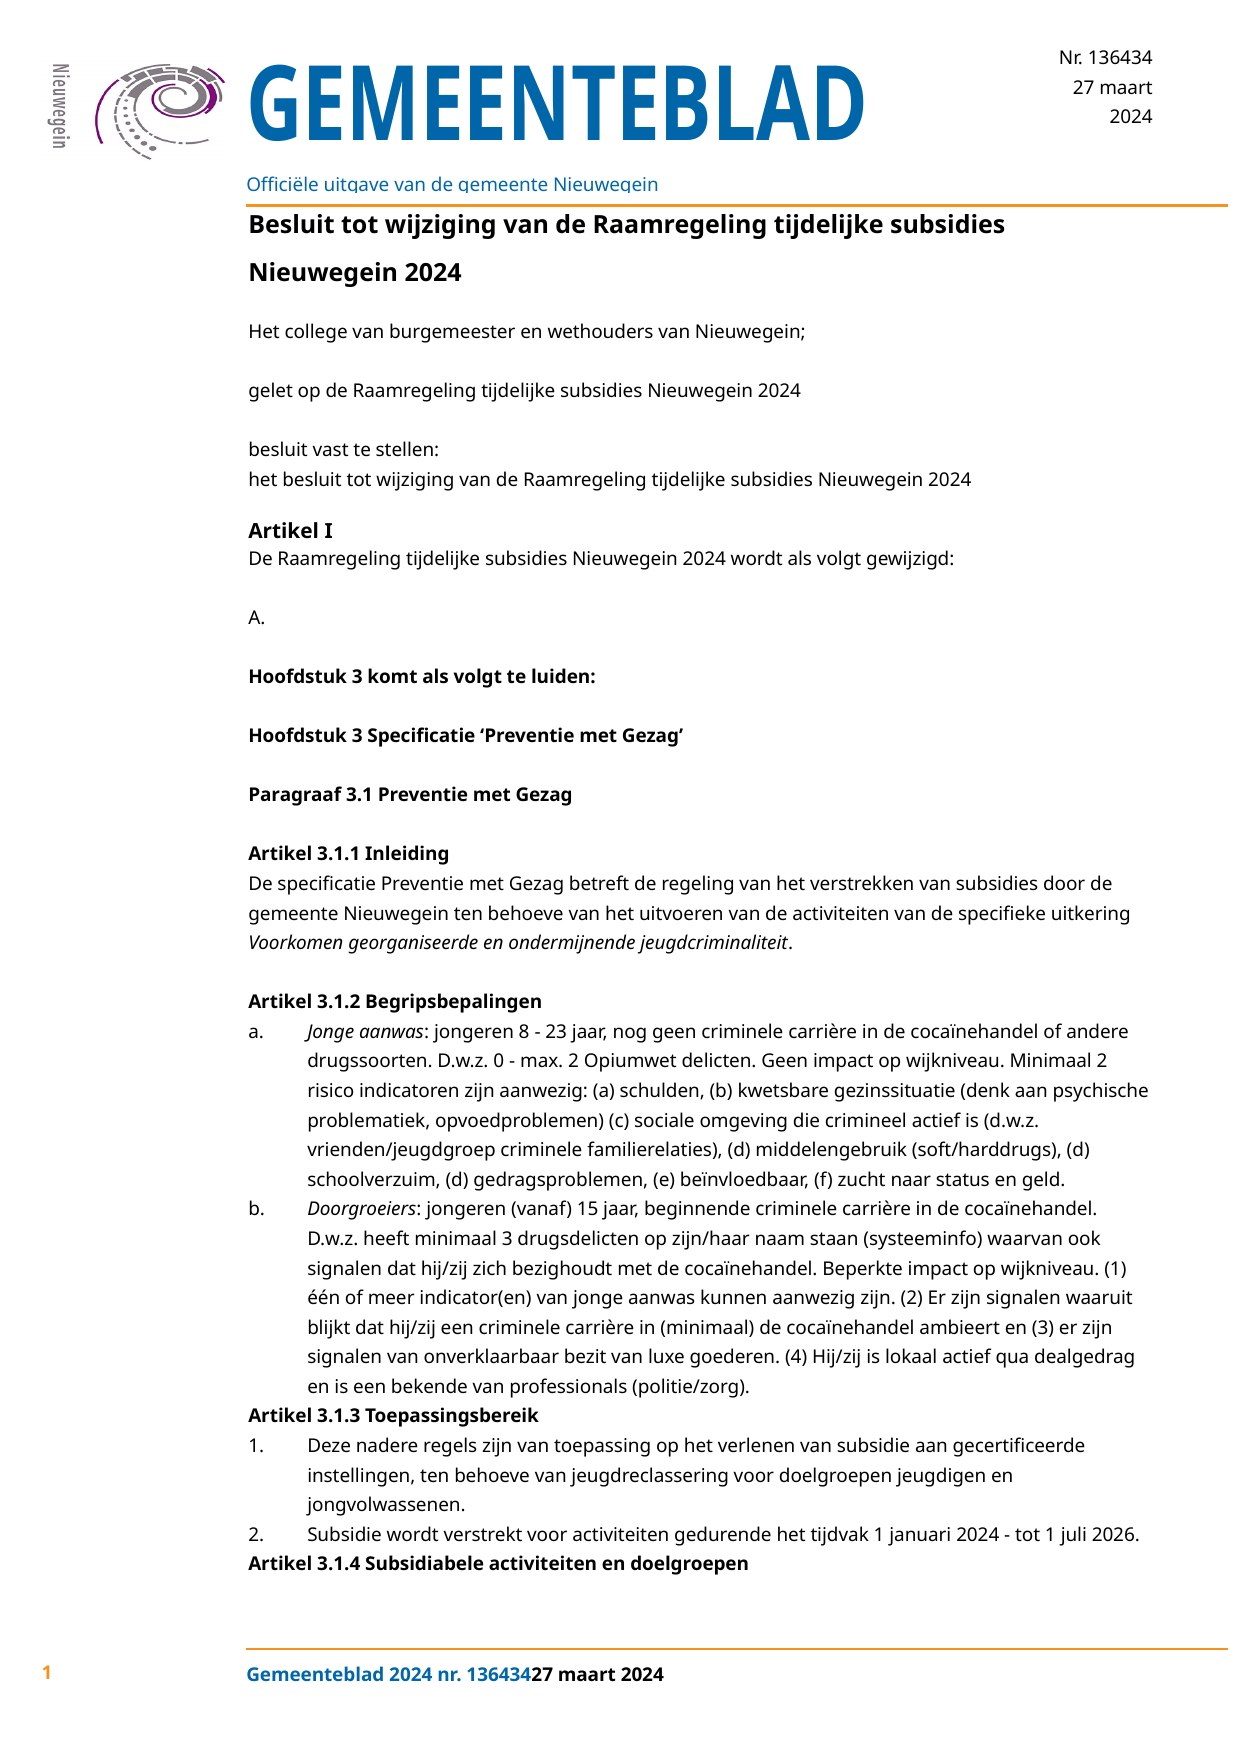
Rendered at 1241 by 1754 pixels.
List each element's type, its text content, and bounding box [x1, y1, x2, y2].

list Doorgroeiers: jongeren (vanaf) 15 jaar, beginnende criminele carrière in de cocaïnehandel. D.w.z. heeft minimaal 3 drugsdelicten op zijn/haar naam staan (systeeminfo) waarvan ook signalen dat hij/zij zich bezighoudt met de cocaïnehandel. Beperkte impact op wijkniveau. (1) één of meer indicator(en) van jonge aanwas kunnen aanwezig zijn. (2) Er zijn signalen waaruit blijkt dat hij/zij een criminele carrière in (minimaal) de cocaïnehandel ambieert en (3) er zijn signalen van onverklaarbaar bezit van luxe goederen. (4) Hij/zij is lokaal actief qua dealgedrag en is een bekende van professionals (politie/zorg). [248, 1196, 1152, 1399]
text Hoofdstuk 3 komt als volgt te luiden: [248, 663, 1152, 689]
text De specificatie Preventie met Gezag betreft de regeling van het verstrekken van subsidies door de gemeente Nieuwegein ten behoeve van het uitvoeren van de activiteiten van de specifieke uitkering Voorkomen georganiseerde en ondermijnende jeugdcriminaliteit. [248, 870, 1152, 955]
text De Raamregeling tijdelijke subsidies Nieuwegein 2024 wordt als volgt gewijzigd: [248, 545, 1152, 570]
text het besluit tot wijziging van de Raamregeling tijdelijke subsidies Nieuwegein 2024 [248, 466, 1152, 492]
text Hoofdstuk 3 Specificatie ‘Preventie met Gezag’ [248, 722, 1152, 748]
text Het college van burgemeester en wethouders van Nieuwegein; [248, 318, 1152, 344]
text Artikel 3.1.1 Inleiding [248, 841, 1152, 866]
text Artikel 3.1.2 Begripsbepalingen [248, 988, 1152, 1014]
text besluit vast te stellen: [248, 436, 1152, 462]
list Subsidie wordt verstrekt voor activiteiten gedurende het tijdvak 1 januari 2024 - tot 1 juli 2026. [248, 1521, 1152, 1547]
list Jonge aanwas: jongeren 8 - 23 jaar, nog geen criminele carrière in de cocaïnehandel of andere drugssoorten. D.w.z. 0 - max. 2 Opiumwet delicten. Geen impact op wijkniveau. Minimaal 2 risico indicatoren zijn aanwezig: (a) schulden, (b) kwetsbare gezinssituatie (denk aan psychische problematiek, opvoedproblemen) (c) sociale omgeving die crimineel actief is (d.w.z. vrienden/jeugdgroep criminele familierelaties), (d) middelengebruik (soft/harddrugs), (d) schoolverzuim, (d) gedragsproblemen, (e) beïnvloedbaar, (f) zucht naar status en geld. [248, 1018, 1152, 1192]
picture [41, 47, 231, 172]
list Deze nadere regels zijn van toepassing op het verlenen van subsidie aan gecertificeerde instellingen, ten behoeve van jeugdreclassering voor doelgroepen jeugdigen en jongvolwassenen. [248, 1432, 1152, 1517]
text gelet op de Raamregeling tijdelijke subsidies Nieuwegein 2024 [248, 377, 1152, 403]
text Paragraaf 3.1 Preventie met Gezag [248, 781, 1152, 807]
text Artikel 3.1.3 Toepassingsbereik [248, 1403, 1152, 1428]
text Artikel I [248, 516, 1152, 545]
text Besluit tot wijziging van de Raamregeling tijdelijke subsidies Nieuwegein 2024 [248, 207, 1152, 288]
text Artikel 3.1.4 Subsidiabele activiteiten en doelgroepen [248, 1551, 1152, 1576]
text A. [248, 604, 1152, 629]
